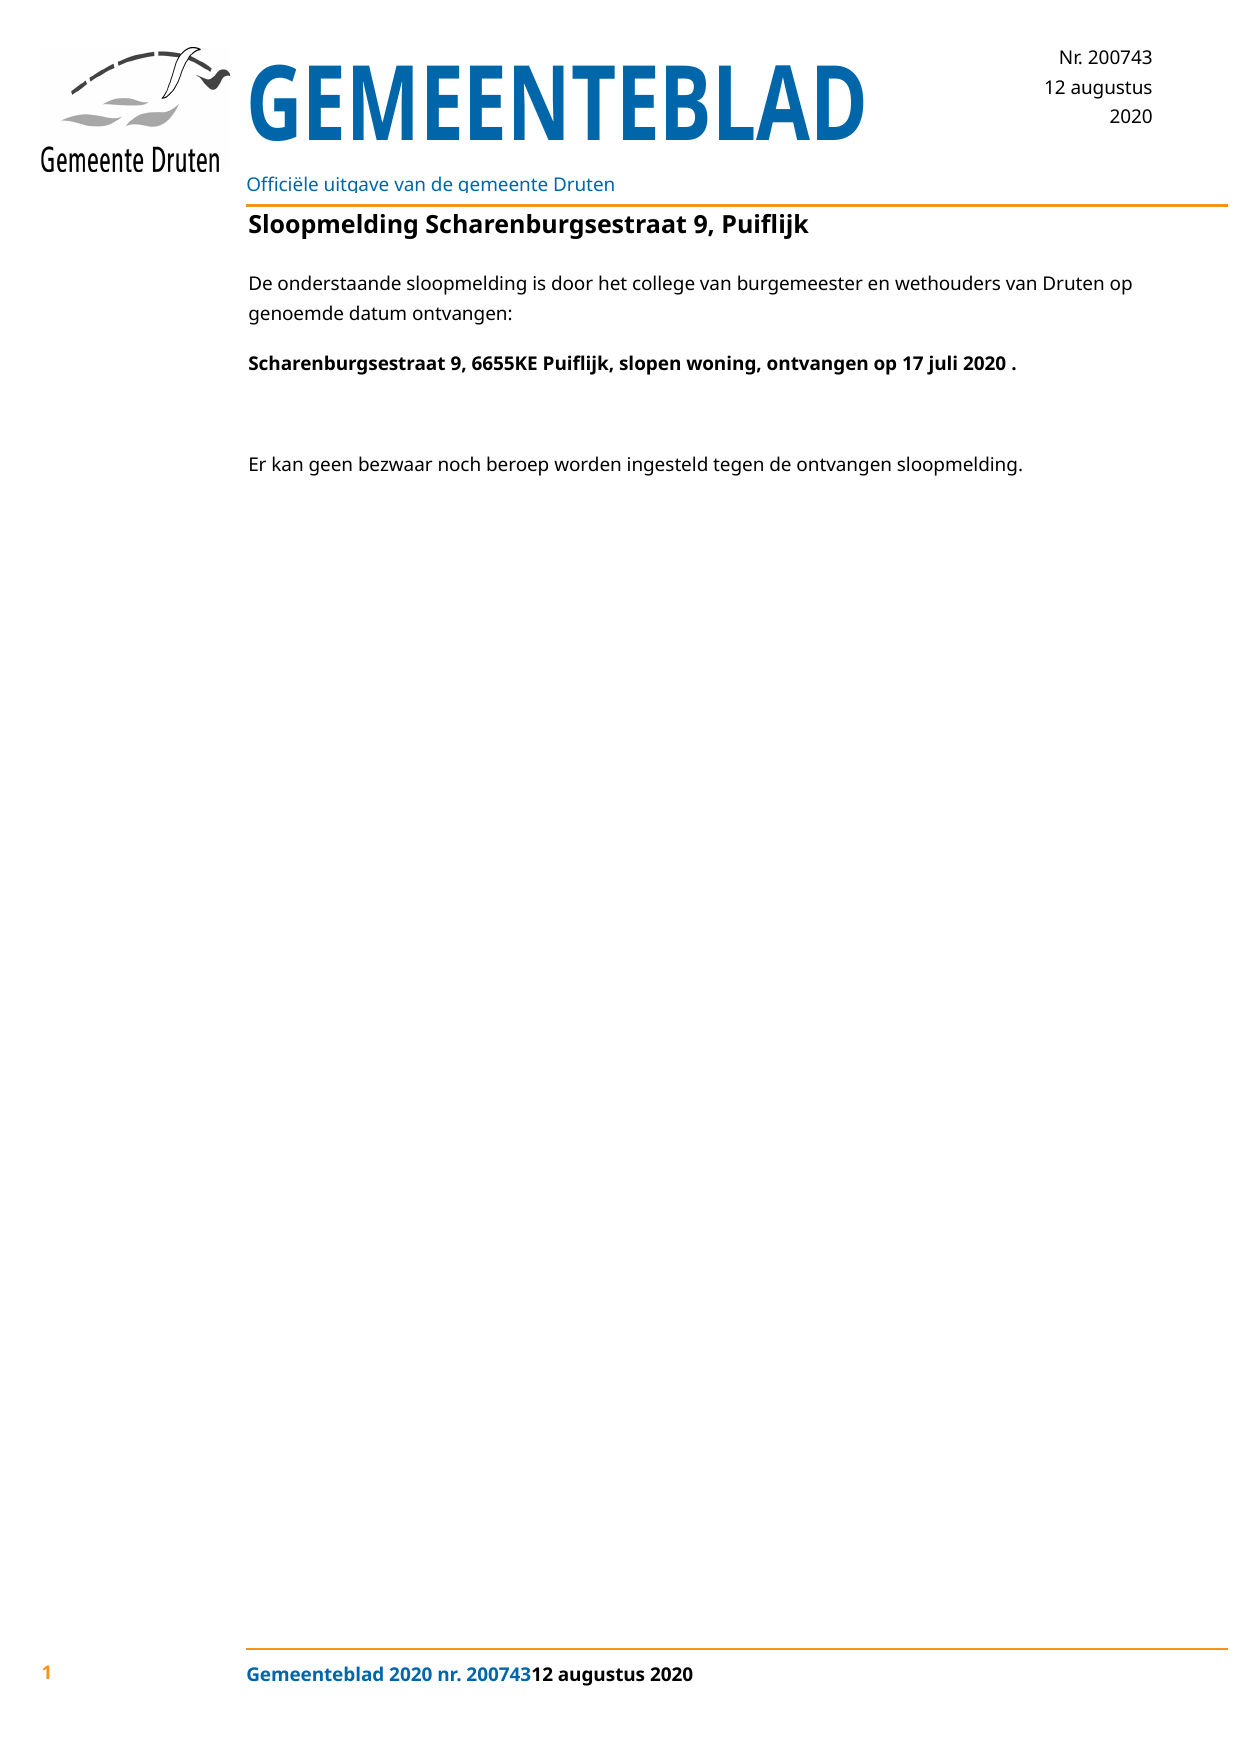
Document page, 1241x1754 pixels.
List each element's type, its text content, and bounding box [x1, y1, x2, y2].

text Scharenburgsestraat 9, 6655KE Puiflijk, slopen woning, ontvangen op 17 juli 2020 . [248, 350, 1152, 376]
picture [41, 47, 231, 172]
text Sloopmelding Scharenburgsestraat 9, Puiflijk [248, 207, 1152, 241]
text Er kan geen bezwaar noch beroep worden ingesteld tegen de ontvangen sloopmelding. [248, 451, 1152, 477]
text De onderstaande sloopmelding is door het college van burgemeester en wethouders van Druten op genoemde datum ontvangen: [248, 270, 1152, 326]
